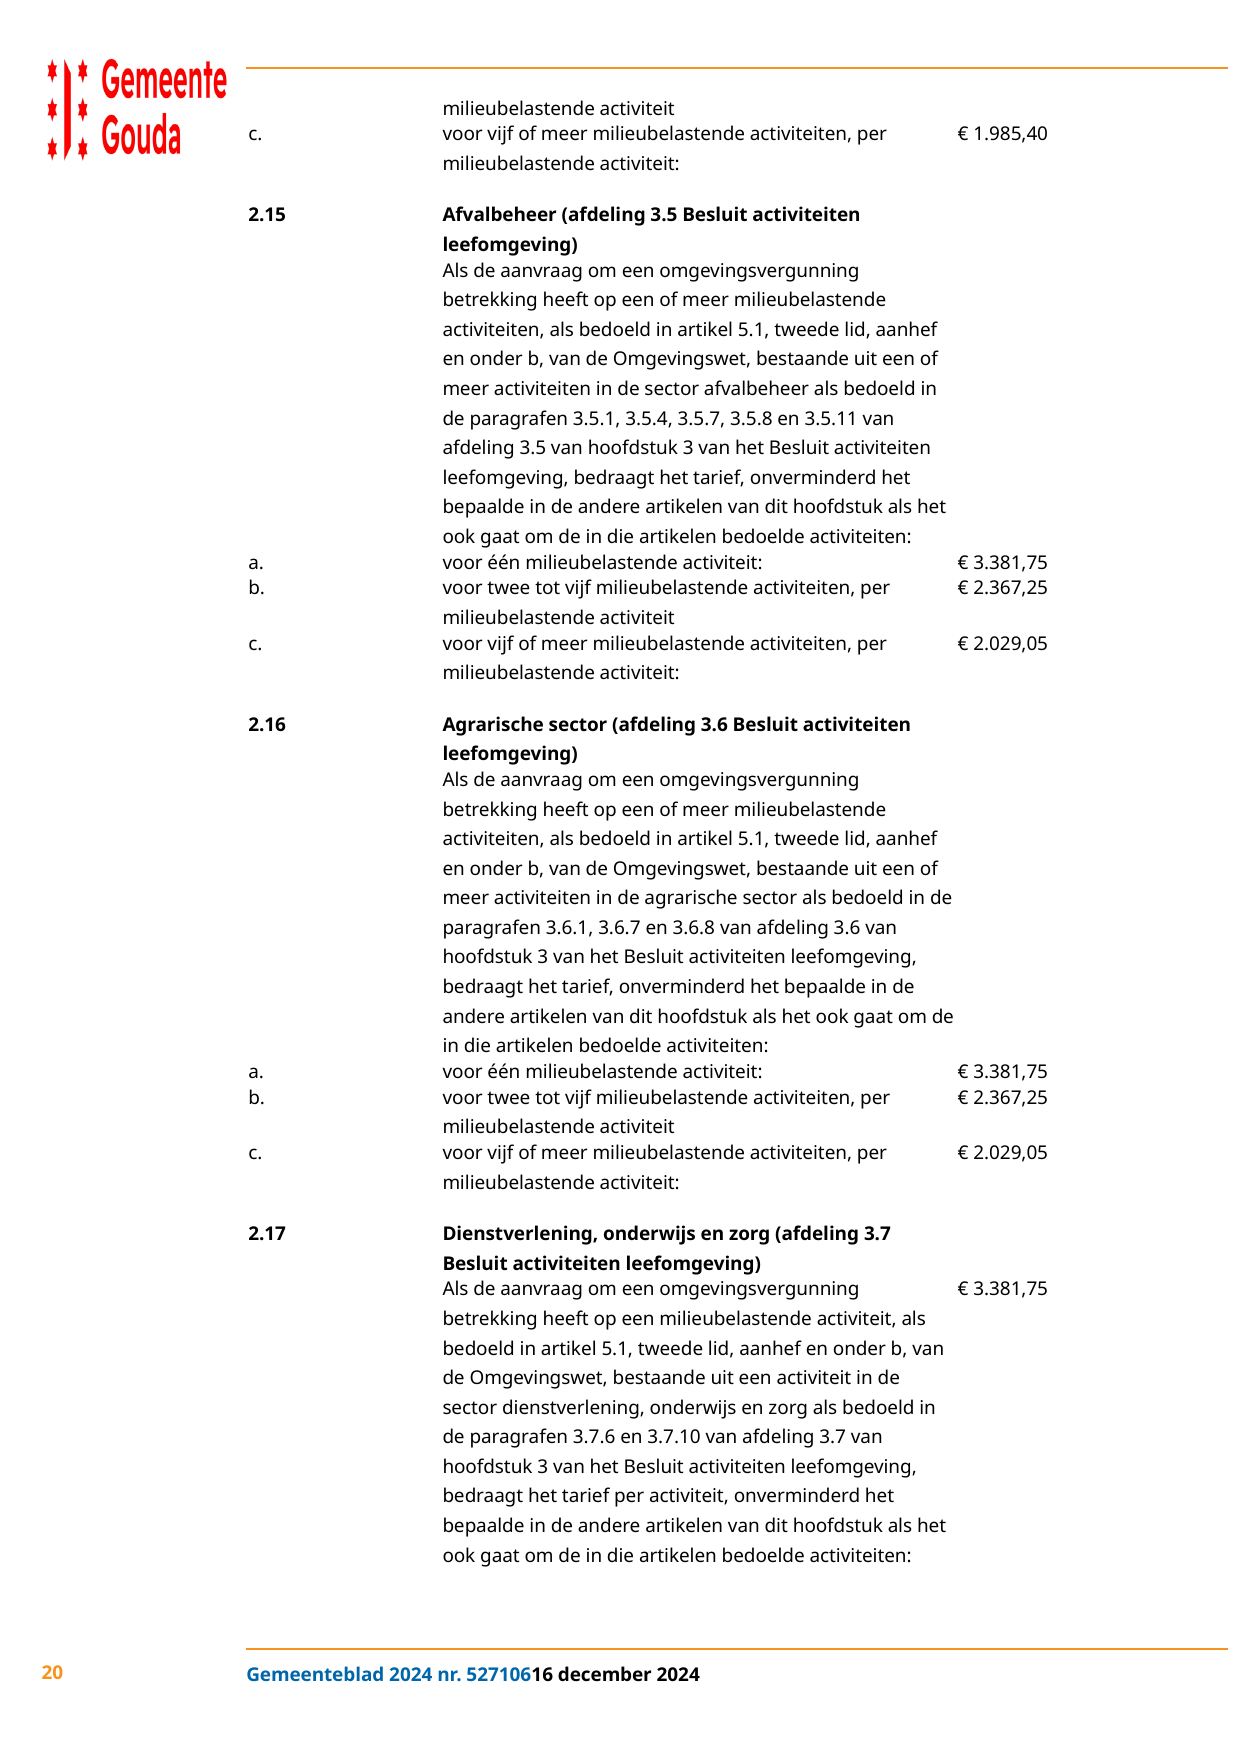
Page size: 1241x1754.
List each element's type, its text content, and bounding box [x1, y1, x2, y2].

table_cell € 3.381,75 [958, 549, 1152, 574]
table_cell [958, 176, 1152, 202]
table_cell a. [248, 1058, 442, 1084]
table_cell [248, 1276, 442, 1568]
table_cell [442, 1195, 957, 1220]
table_cell [958, 1220, 1152, 1276]
table_cell Agrarische sector (afdeling 3.6 Besluit activiteiten leefomgeving) [442, 711, 957, 766]
table_cell [442, 1568, 957, 1593]
picture [41, 47, 231, 172]
table_cell a. [248, 549, 442, 574]
table_cell [958, 1568, 1152, 1593]
table_cell [248, 685, 442, 711]
table_cell € 2.029,05 [958, 1139, 1152, 1194]
table_cell voor één milieubelastende activiteit: [442, 549, 957, 574]
table_cell Als de aanvraag om een omgevingsvergunning betrekking heeft op een milieubelastende activiteit, als bedoeld in artikel 5.1, tweede lid, aanhef en onder b, van de Omgevingswet, bestaande uit een activiteit in de sector dienstverlening, onderwijs en zorg als bedoeld in de paragrafen 3.7.6 en 3.7.10 van afdeling 3.7 van hoofdstuk 3 van het Besluit activiteiten leefomgeving, bedraagt het tarief per activiteit, onverminderd het bepaalde in de andere artikelen van dit hoofdstuk als het ook gaat om de in die artikelen bedoelde activiteiten: [442, 1276, 957, 1568]
table_cell c. [248, 630, 442, 685]
table_cell [248, 95, 442, 121]
table_cell € 2.029,05 [958, 630, 1152, 685]
table_cell Dienstverlening, onderwijs en zorg (afdeling 3.7 Besluit activiteiten leefomgeving) [442, 1220, 957, 1276]
table_cell [958, 1195, 1152, 1220]
table_cell € 2.367,25 [958, 1084, 1152, 1139]
table_cell voor twee tot vijf milieubelastende activiteiten, per milieubelastende activiteit [442, 1084, 957, 1139]
table_cell [958, 685, 1152, 711]
table_cell [248, 257, 442, 549]
table_cell milieubelastende activiteit [442, 95, 957, 121]
table_cell Als de aanvraag om een omgevingsvergunning betrekking heeft op een of meer milieubelastende activiteiten, als bedoeld in artikel 5.1, tweede lid, aanhef en onder b, van de Omgevingswet, bestaande uit een of meer activiteiten in de agrarische sector als bedoeld in de paragrafen 3.6.1, 3.6.7 en 3.6.8 van afdeling 3.6 van hoofdstuk 3 van het Besluit activiteiten leefomgeving, bedraagt het tarief, onverminderd het bepaalde in de andere artikelen van dit hoofdstuk als het ook gaat om de in die artikelen bedoelde activiteiten: [442, 766, 957, 1058]
table_cell c. [248, 121, 442, 176]
table_cell [958, 257, 1152, 549]
table_cell [248, 1195, 442, 1220]
table_cell € 3.381,75 [958, 1058, 1152, 1084]
table_cell [248, 766, 442, 1058]
table_cell voor twee tot vijf milieubelastende activiteiten, per milieubelastende activiteit [442, 575, 957, 630]
table_cell voor één milieubelastende activiteit: [442, 1058, 957, 1084]
table_cell [958, 95, 1152, 121]
table_cell voor vijf of meer milieubelastende activiteiten, per milieubelastende activiteit: [442, 630, 957, 685]
table_cell [442, 685, 957, 711]
table_cell b. [248, 1084, 442, 1139]
table_cell Als de aanvraag om een omgevingsvergunning betrekking heeft op een of meer milieubelastende activiteiten, als bedoeld in artikel 5.1, tweede lid, aanhef en onder b, van de Omgevingswet, bestaande uit een of meer activiteiten in de sector afvalbeheer als bedoeld in de paragrafen 3.5.1, 3.5.4, 3.5.7, 3.5.8 en 3.5.11 van afdeling 3.5 van hoofdstuk 3 van het Besluit activiteiten leefomgeving, bedraagt het tarief, onverminderd het bepaalde in de andere artikelen van dit hoofdstuk als het ook gaat om de in die artikelen bedoelde activiteiten: [442, 257, 957, 549]
table_cell 2.15 [248, 202, 442, 257]
table_cell Afvalbeheer (afdeling 3.5 Besluit activiteiten leefomgeving) [442, 202, 957, 257]
table_cell voor vijf of meer milieubelastende activiteiten, per milieubelastende activiteit: [442, 121, 957, 176]
table_cell 2.16 [248, 711, 442, 766]
table_cell b. [248, 575, 442, 630]
table_cell [442, 176, 957, 202]
table_cell [958, 711, 1152, 766]
table_cell 2.17 [248, 1220, 442, 1276]
table_cell [248, 176, 442, 202]
table_cell € 3.381,75 [958, 1276, 1152, 1568]
table_cell c. [248, 1139, 442, 1194]
table_cell [958, 766, 1152, 1058]
table_cell [958, 202, 1152, 257]
table_cell € 1.985,40 [958, 121, 1152, 176]
table_cell voor vijf of meer milieubelastende activiteiten, per milieubelastende activiteit: [442, 1139, 957, 1194]
table_cell € 2.367,25 [958, 575, 1152, 630]
table_cell [248, 1568, 442, 1593]
